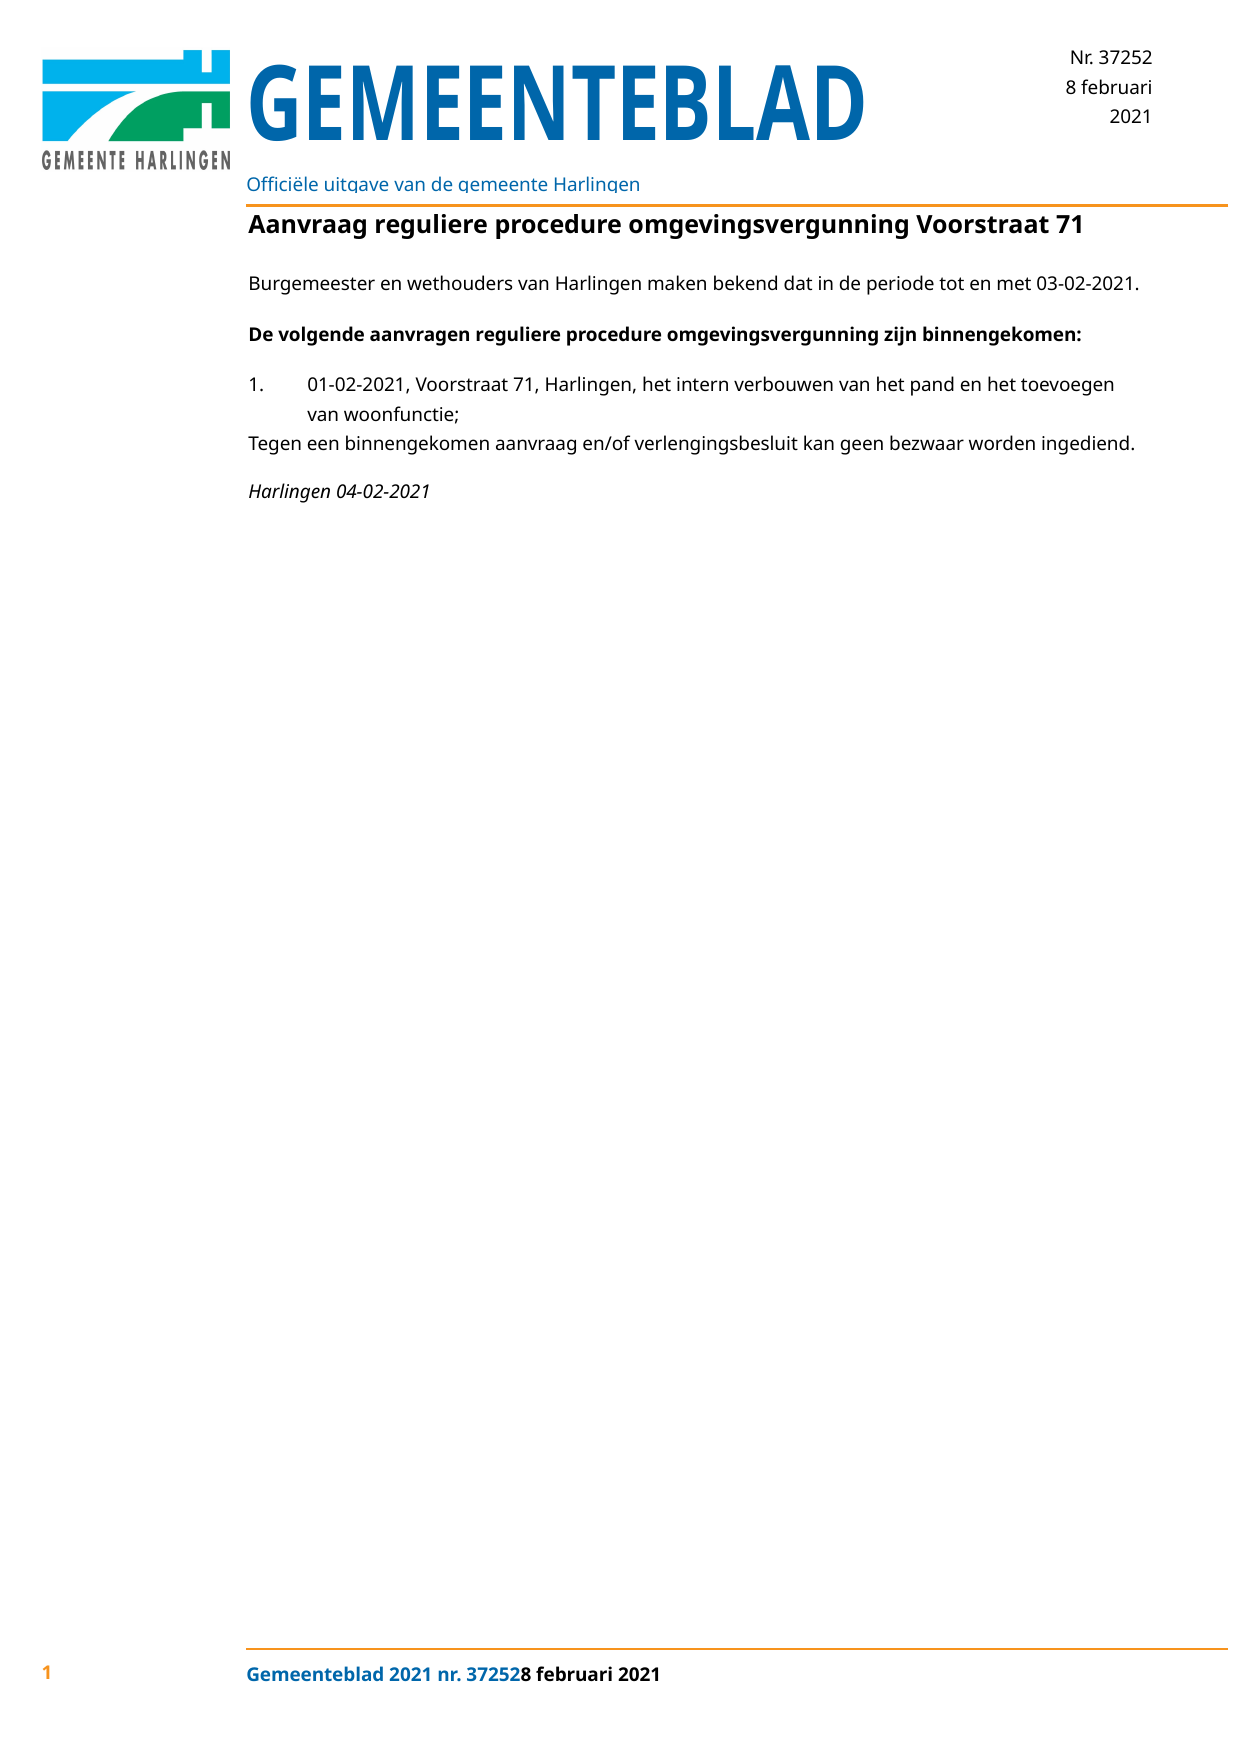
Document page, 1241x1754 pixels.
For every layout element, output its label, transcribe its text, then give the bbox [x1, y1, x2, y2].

text Burgemeester en wethouders van Harlingen maken bekend dat in de periode tot en met 03-02-2021. [248, 270, 1152, 296]
text Harlingen 04-02-2021 [248, 478, 1152, 504]
text Aanvraag reguliere procedure omgevingsvergunning Voorstraat 71 [248, 207, 1152, 241]
text De volgende aanvragen reguliere procedure omgevingsvergunning zijn binnengekomen: [248, 321, 1152, 346]
picture [41, 47, 231, 172]
list 01-02-2021, Voorstraat 71, Harlingen, het intern verbouwen van het pand en het toevoegen van woonfunctie; [248, 371, 1152, 426]
text Tegen een binnengekomen aanvraag en/of verlengingsbesluit kan geen bezwaar worden ingediend. [248, 430, 1152, 456]
